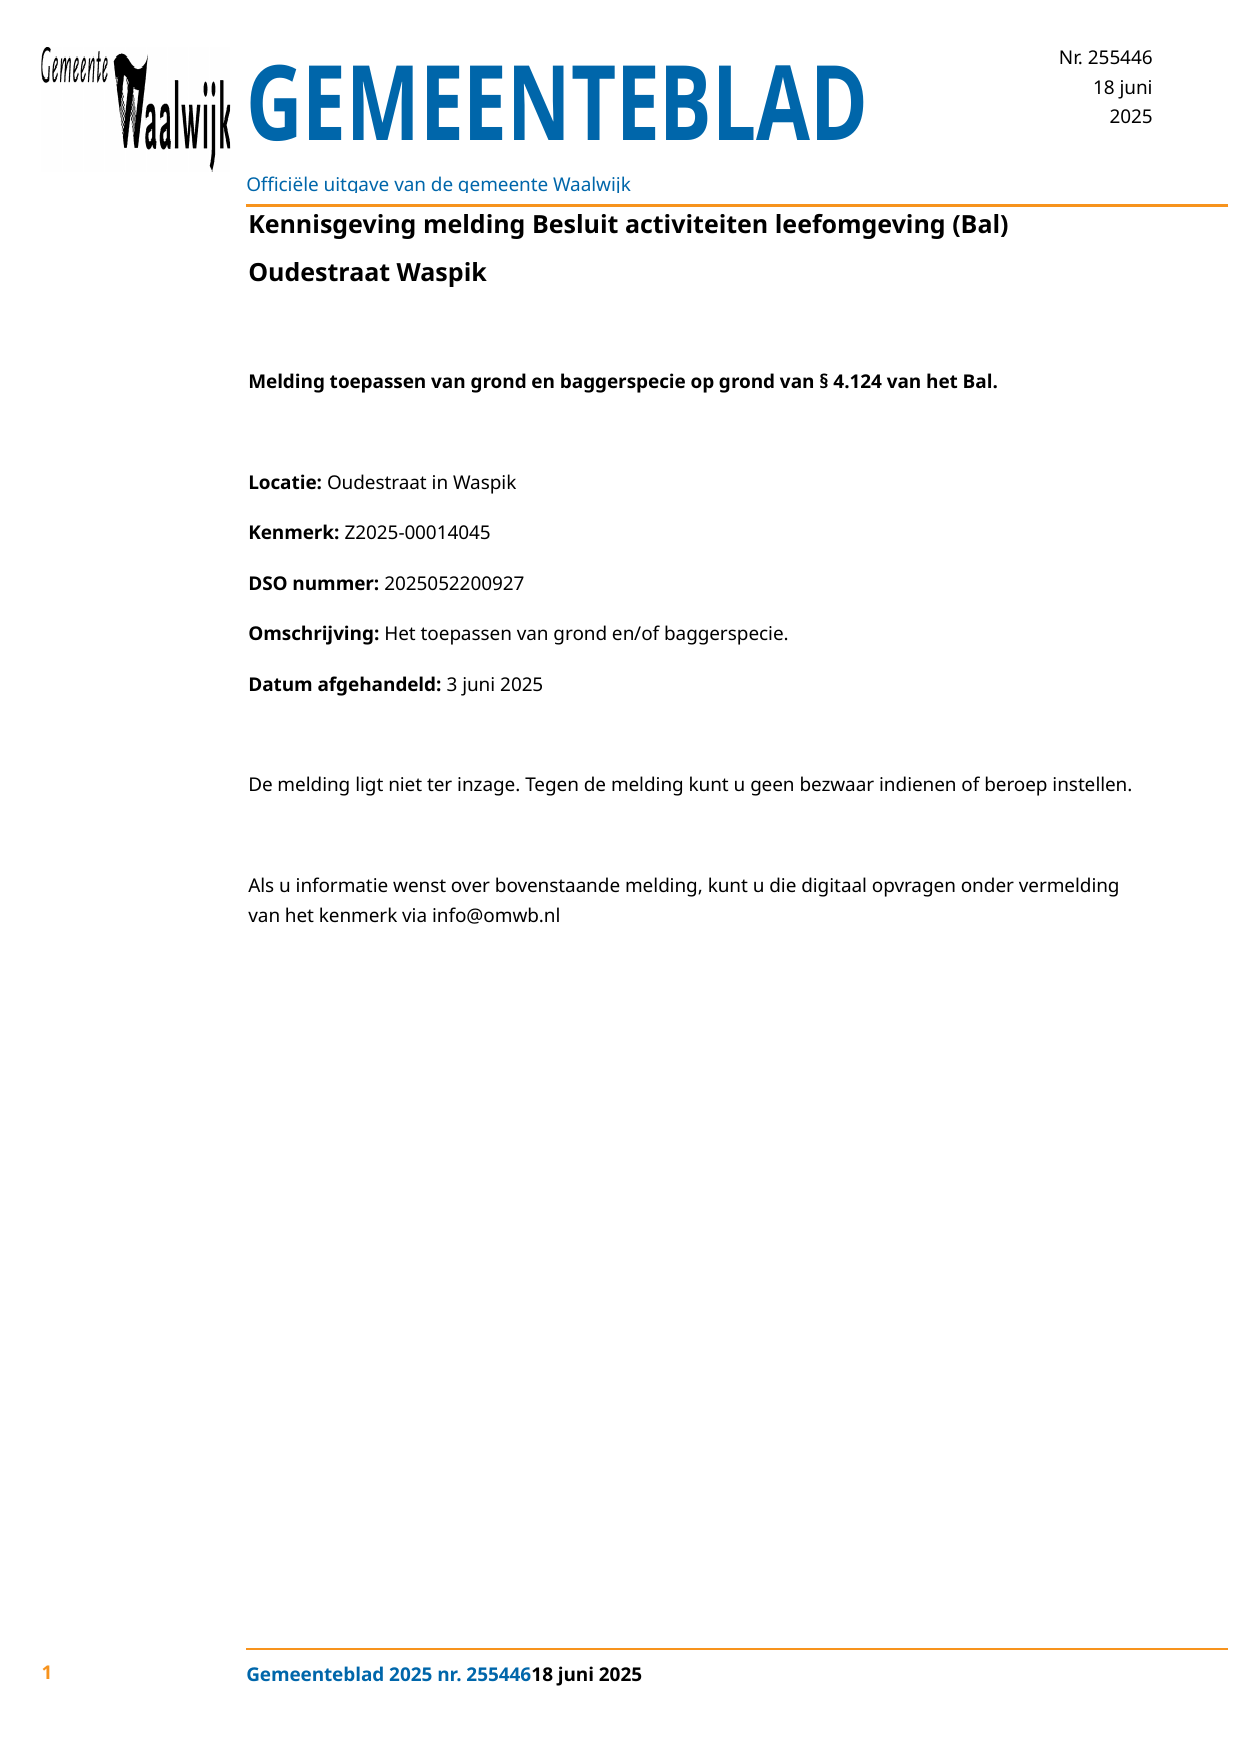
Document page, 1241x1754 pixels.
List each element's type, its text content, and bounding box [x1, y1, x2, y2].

text Locatie: Oudestraat in Waspik [248, 469, 1152, 495]
text Als u informatie wenst over bovenstaande melding, kunt u die digitaal opvragen onder vermelding van het kenmerk via info@omwb.nl [248, 872, 1152, 928]
picture [41, 47, 231, 172]
text Omschrijving: Het toepassen van grond en/of baggerspecie. [248, 620, 1152, 646]
text Datum afgehandeld: 3 juni 2025 [248, 671, 1152, 697]
text De melding ligt niet ter inzage. Tegen de melding kunt u geen bezwaar indienen of beroep instellen. [248, 772, 1152, 797]
text Kenmerk: Z2025-00014045 [248, 519, 1152, 545]
text DSO nummer: 2025052200927 [248, 570, 1152, 596]
text Melding toepassen van grond en baggerspecie op grond van § 4.124 van het Bal. [248, 368, 1152, 394]
text Kennisgeving melding Besluit activiteiten leefomgeving (Bal) Oudestraat Waspik [248, 207, 1152, 288]
